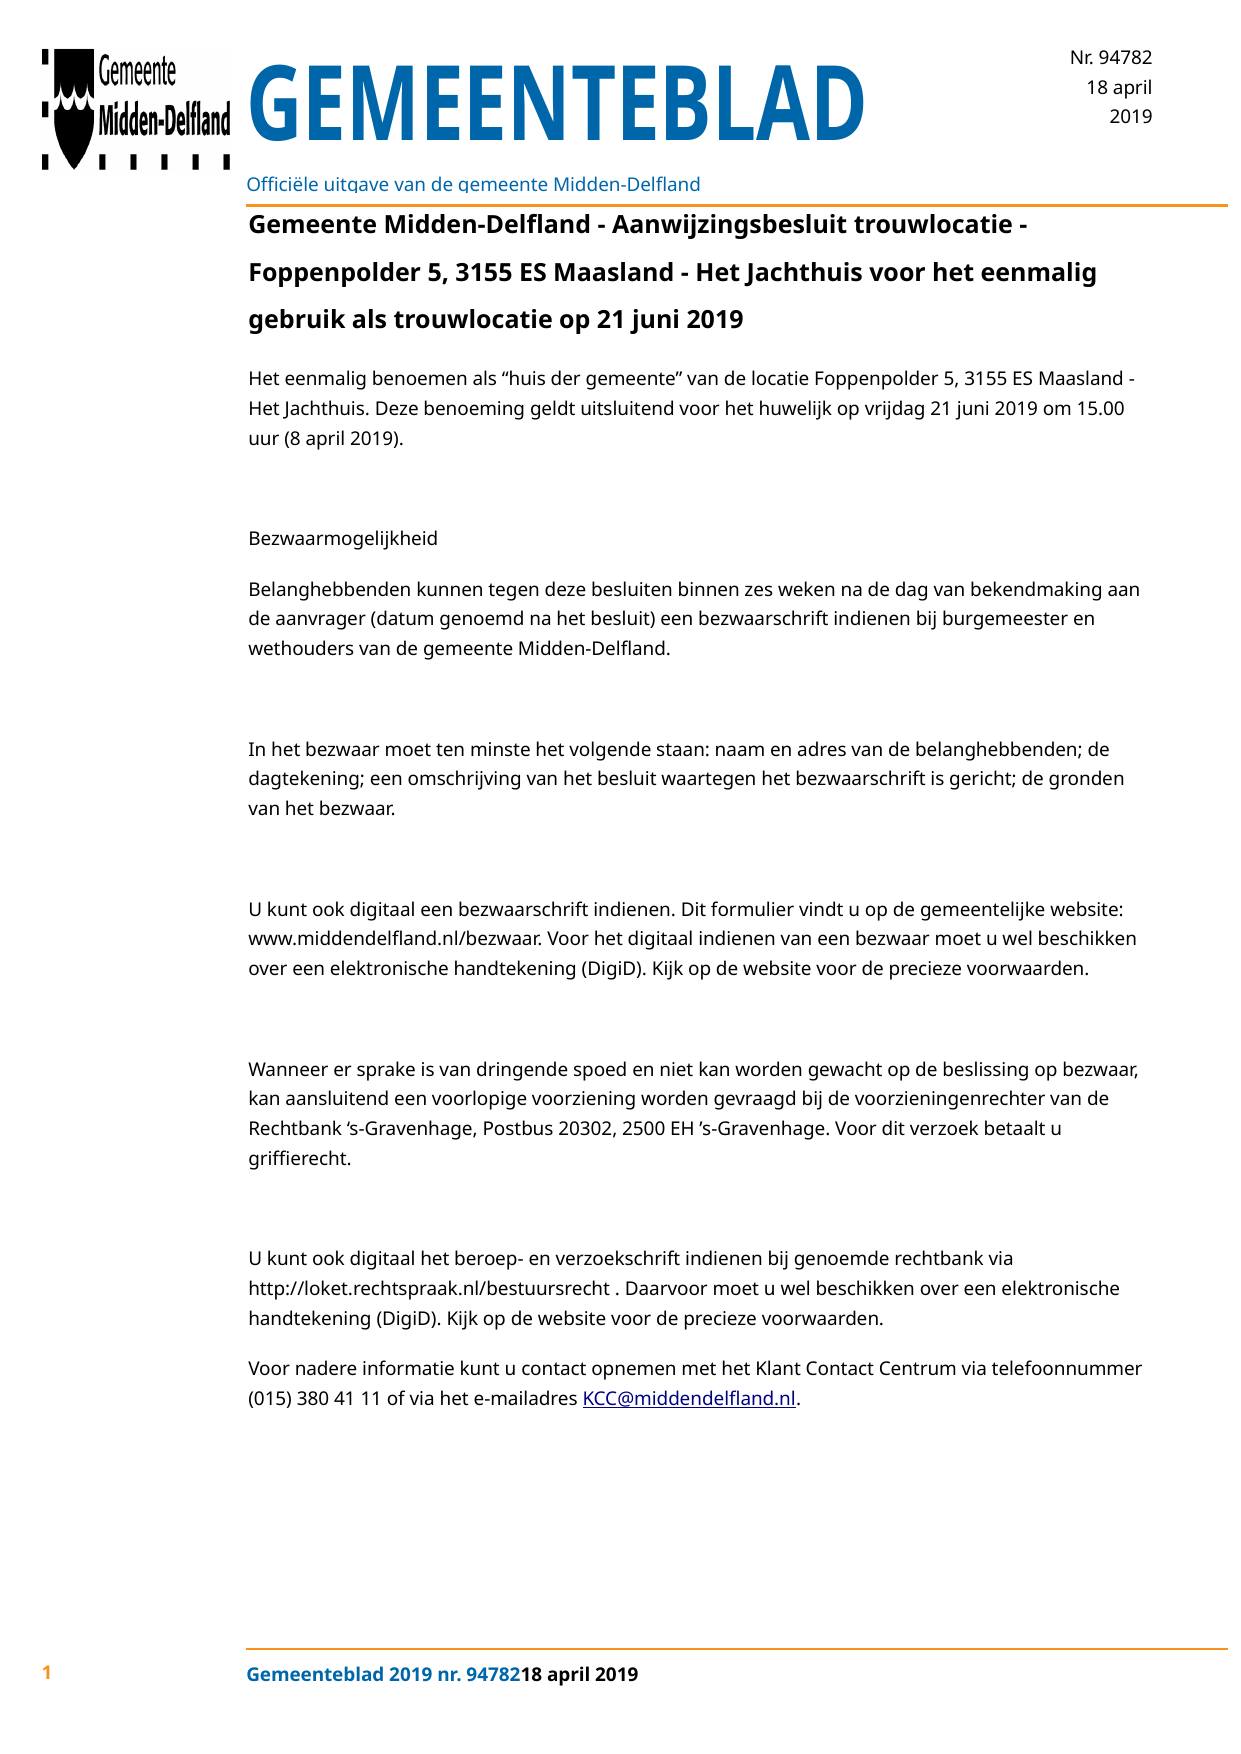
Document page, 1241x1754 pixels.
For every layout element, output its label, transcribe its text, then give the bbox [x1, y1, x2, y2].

text U kunt ook digitaal het beroep- en verzoekschrift indienen bij genoemde rechtbank via http://loket.rechtspraak.nl/bestuursrecht . Daarvoor moet u wel beschikken over een elektronische handtekening (DigiD). Kijk op de website voor de precieze voorwaarden. [248, 1246, 1152, 1330]
picture [41, 47, 231, 172]
text Wanneer er sprake is van dringende spoed en niet kan worden gewacht op de beslissing op bezwaar, kan aansluitend een voorlopige voorziening worden gevraagd bij de voorzieningenrechter van de Rechtbank ‘s-Gravenhage, Postbus 20302, 2500 EH ’s-Gravenhage. Voor dit verzoek betaalt u griffierecht. [248, 1056, 1152, 1170]
text Voor nadere informatie kunt u contact opnemen met het Klant Contact Centrum via telefoonnummer (015) 380 41 11 of via het e‑mailadres KCC@middendelfland.nl. [248, 1355, 1152, 1410]
text Bezwaarmogelijkheid [248, 526, 1152, 551]
text In het bezwaar moet ten minste het volgende staan: naam en adres van de belanghebbenden; de dagtekening; een omschrijving van het besluit waartegen het bezwaarschrift is gericht; de gronden van het bezwaar. [248, 736, 1152, 821]
text U kunt ook digitaal een bezwaarschrift indienen. Dit formulier vindt u op de gemeentelijke website: www.middendelfland.nl/bezwaar. Voor het digitaal indienen van een bezwaar moet u wel beschikken over een elektronische handtekening (DigiD). Kijk op de website voor de precieze voorwaarden. [248, 896, 1152, 981]
text Gemeente Midden-Delfland - Aanwijzingsbesluit trouwlocatie - Foppenpolder 5, 3155 ES Maasland - Het Jachthuis voor het eenmalig gebruik als trouwlocatie op 21 juni 2019 [248, 207, 1152, 336]
text Belanghebbenden kunnen tegen deze besluiten binnen zes weken na de dag van bekendmaking aan de aanvrager (datum genoemd na het besluit) een bezwaarschrift indienen bij burgemeester en wethouders van de gemeente Midden-Delfland. [248, 576, 1152, 661]
text Het eenmalig benoemen als “huis der gemeente” van de locatie Foppenpolder 5, 3155 ES Maasland - Het Jachthuis. Deze benoeming geldt uitsluitend voor het huwelijk op vrijdag 21 juni 2019 om 15.00 uur (8 april 2019). [248, 366, 1152, 450]
